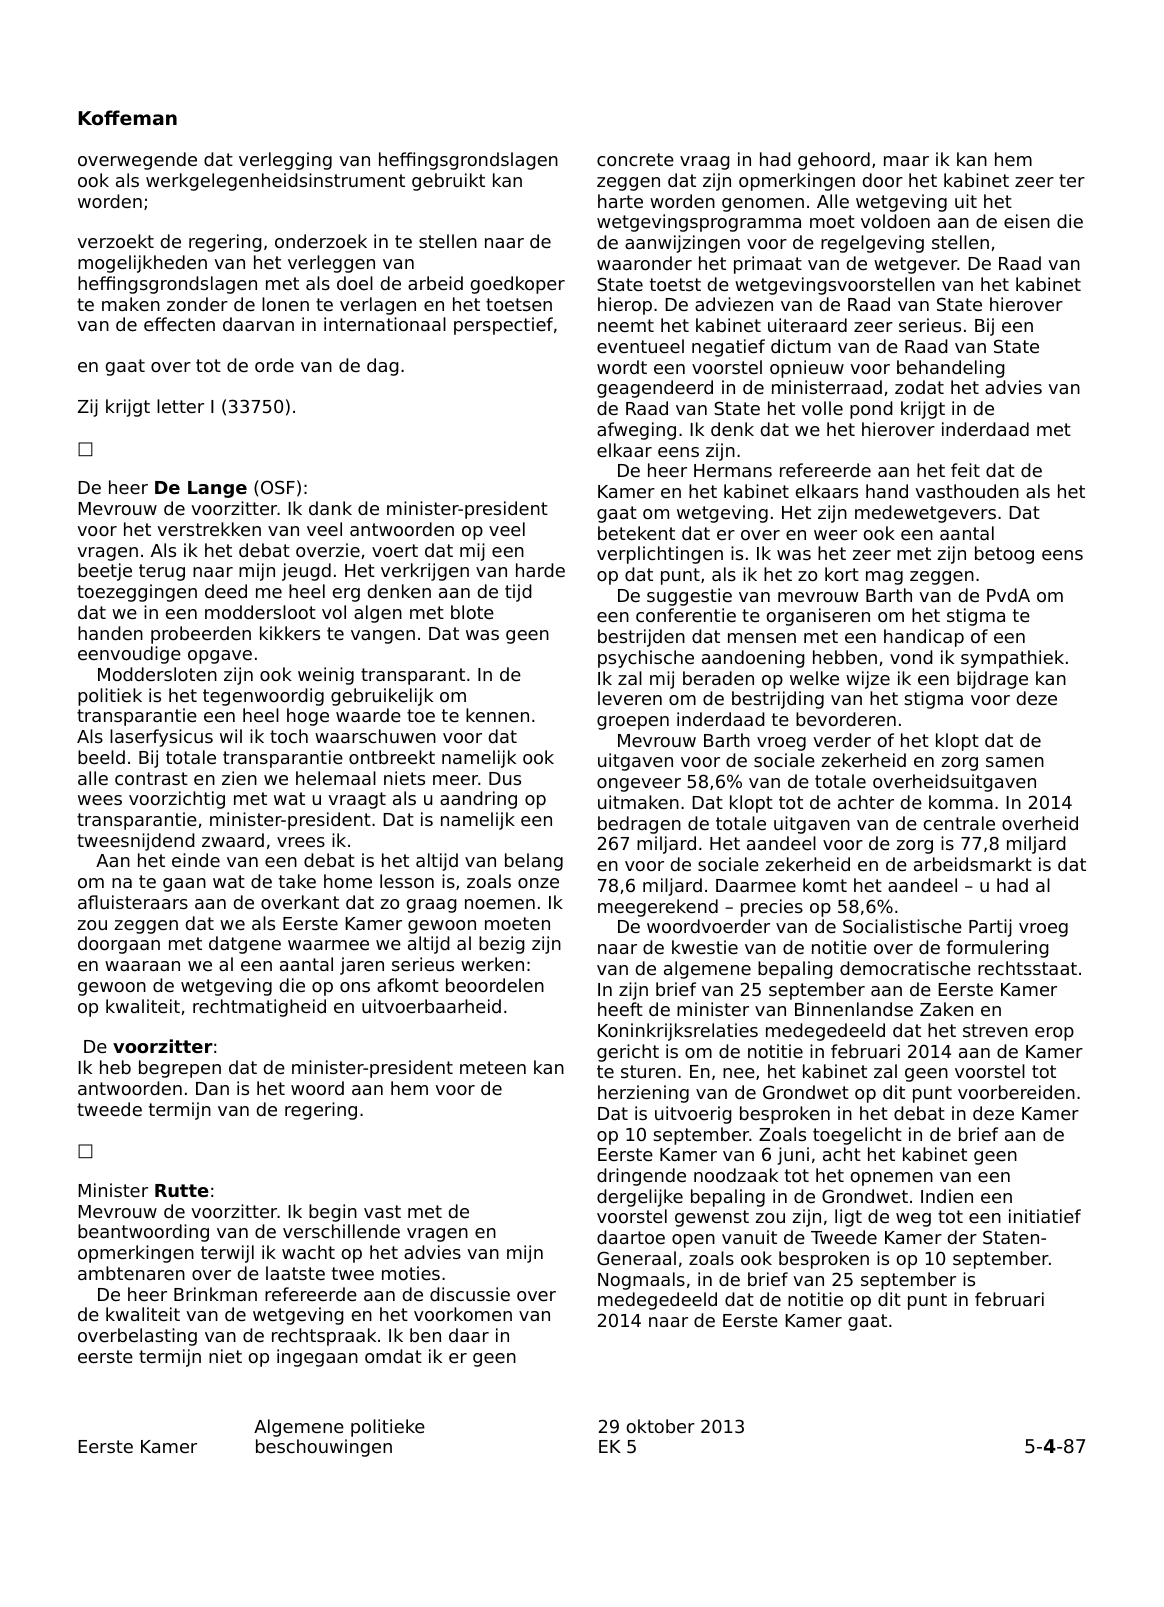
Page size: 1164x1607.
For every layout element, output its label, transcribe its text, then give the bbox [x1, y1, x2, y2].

text □ [77, 437, 567, 458]
text De heer Brinkman refereerde aan de discussie over de kwaliteit van de wetgeving en het voorkomen van overbelasting van de rechtspraak. Ik ben daar in eerste termijn niet op ingegaan omdat ik er geen [77, 1284, 567, 1367]
text Mevrouw de voorzitter. Ik begin vast met de beantwoording van de verschillende vragen en opmerkingen terwijl ik wacht op het advies van mijn ambtenaren over de laatste twee moties. [77, 1202, 567, 1284]
text Aan het einde van een debat is het altijd van belang om na te gaan wat de take home lesson is, zoals onze afluisteraars aan de overkant dat zo graag noemen. Ik zou zeggen dat we als Eerste Kamer gewoon moeten doorgaan met datgene waarmee we altijd al bezig zijn en waaraan we al een aantal jaren serieus werken: gewoon de wetgeving die op ons afkomt beoordelen op kwaliteit, rechtmatigheid en uitvoerbaarheid. [77, 851, 567, 1017]
text Ik heb begrepen dat de minister-president meteen kan antwoorden. Dan is het woord aan hem voor de tweede termijn van de regering. [77, 1058, 567, 1120]
text Minister Rutte: [77, 1181, 567, 1202]
text De heer Hermans refereerde aan het feit dat de Kamer en het kabinet elkaars hand vasthouden als het gaat om wetgeving. Het zijn medewetgevers. Dat betekent dat er over en weer ook een aantal verplichtingen is. Ik was het zeer met zijn betoog eens op dat punt, als ik het zo kort mag zeggen. [596, 461, 1087, 586]
text en gaat over tot de orde van de dag. [77, 356, 567, 377]
text verzoekt de regering, onderzoek in te stellen naar de mogelijkheden van het verleggen van heffingsgrondslagen met als doel de arbeid goedkoper te maken zonder de lonen te verlagen en het toetsen van de effecten daarvan in internationaal perspectief, [77, 232, 567, 336]
text De voorzitter: [77, 1037, 567, 1058]
text De woordvoerder van de Socialistische Partij vroeg naar de kwestie van de notitie over de formulering van de algemene bepaling democratische rechtsstaat. In zijn brief van 25 september aan de Eerste Kamer heeft de minister van Binnenlandse Zaken en Koninkrijksrelaties medegedeeld dat het streven erop gericht is om de notitie in februari 2014 aan de Kamer te sturen. En, nee, het kabinet zal geen voorstel tot herziening van de Grondwet op dit punt voorbereiden. Dat is uitvoerig besproken in het debat in deze Kamer op 10 september. Zoals toegelicht in de brief aan de Eerste Kamer van 6 juni, acht het kabinet geen dringende noodzaak tot het opnemen van een dergelijke bepaling in de Grondwet. Indien een voorstel gewenst zou zijn, ligt de weg tot een initiatief daartoe open vanuit de Tweede Kamer der Staten-Generaal, zoals ook besproken is op 10 september. Nogmaals, in de brief van 25 september is medegedeeld dat de notitie op dit punt in februari 2014 naar de Eerste Kamer gaat. [596, 917, 1087, 1332]
text □ [77, 1140, 567, 1161]
text Mevrouw de voorzitter. Ik dank de minister-president voor het verstrekken van veel antwoorden op veel vragen. Als ik het debat overzie, voert dat mij een beetje terug naar mijn jeugd. Het verkrijgen van harde toezeggingen deed me heel erg denken aan de tijd dat we in een moddersloot vol algen met blote handen probeerden kikkers te vangen. Dat was geen eenvoudige opgave. [77, 499, 567, 665]
text Moddersloten zijn ook weinig transparant. In de politiek is het tegenwoordig gebruikelijk om transparantie een heel hoge waarde toe te kennen. Als laserfysicus wil ik toch waarschuwen voor dat beeld. Bij totale transparantie ontbreekt namelijk ook alle contrast en zien we helemaal niets meer. Dus wees voorzichtig met wat u vraagt als u aandring op transparantie, minister-president. Dat is namelijk een tweesnijdend zwaard, vrees ik. [77, 665, 567, 851]
text concrete vraag in had gehoord, maar ik kan hem zeggen dat zijn opmerkingen door het kabinet zeer ter harte worden genomen. Alle wetgeving uit het wetgevingsprogramma moet voldoen aan de eisen die de aanwijzingen voor de regelgeving stellen, waaronder het primaat van de wetgever. De Raad van State toetst de wetgevingsvoorstellen van het kabinet hierop. De adviezen van de Raad van State hierover neemt het kabinet uiteraard zeer serieus. Bij een eventueel negatief dictum van de Raad van State wordt een voorstel opnieuw voor behandeling geagendeerd in de ministerraad, zodat het advies van de Raad van State het volle pond krijgt in de afweging. Ik denk dat we het hierover inderdaad met elkaar eens zijn. [596, 150, 1087, 461]
text Zij krijgt letter I (33750). [77, 397, 567, 417]
text De suggestie van mevrouw Barth van de PvdA om een conferentie te organiseren om het stigma te bestrijden dat mensen met een handicap of een psychische aandoening hebben, vond ik sympathiek. Ik zal mij beraden op welke wijze ik een bijdrage kan leveren om de bestrijding van het stigma voor deze groepen inderdaad te bevorderen. [596, 586, 1087, 731]
text Mevrouw Barth vroeg verder of het klopt dat de uitgaven voor de sociale zekerheid en zorg samen ongeveer 58,6% van de totale overheidsuitgaven uitmaken. Dat klopt tot de achter de komma. In 2014 bedragen de totale uitgaven van de centrale overheid 267 miljard. Het aandeel voor de zorg is 77,8 miljard en voor de sociale zekerheid en de arbeidsmarkt is dat 78,6 miljard. Daarmee komt het aandeel – u had al meegerekend – precies op 58,6%. [596, 731, 1087, 917]
text overwegende dat verlegging van heffingsgrondslagen ook als werkgelegenheidsinstrument gebruikt kan worden; [77, 150, 567, 212]
text De heer De Lange (OSF): [77, 478, 567, 499]
